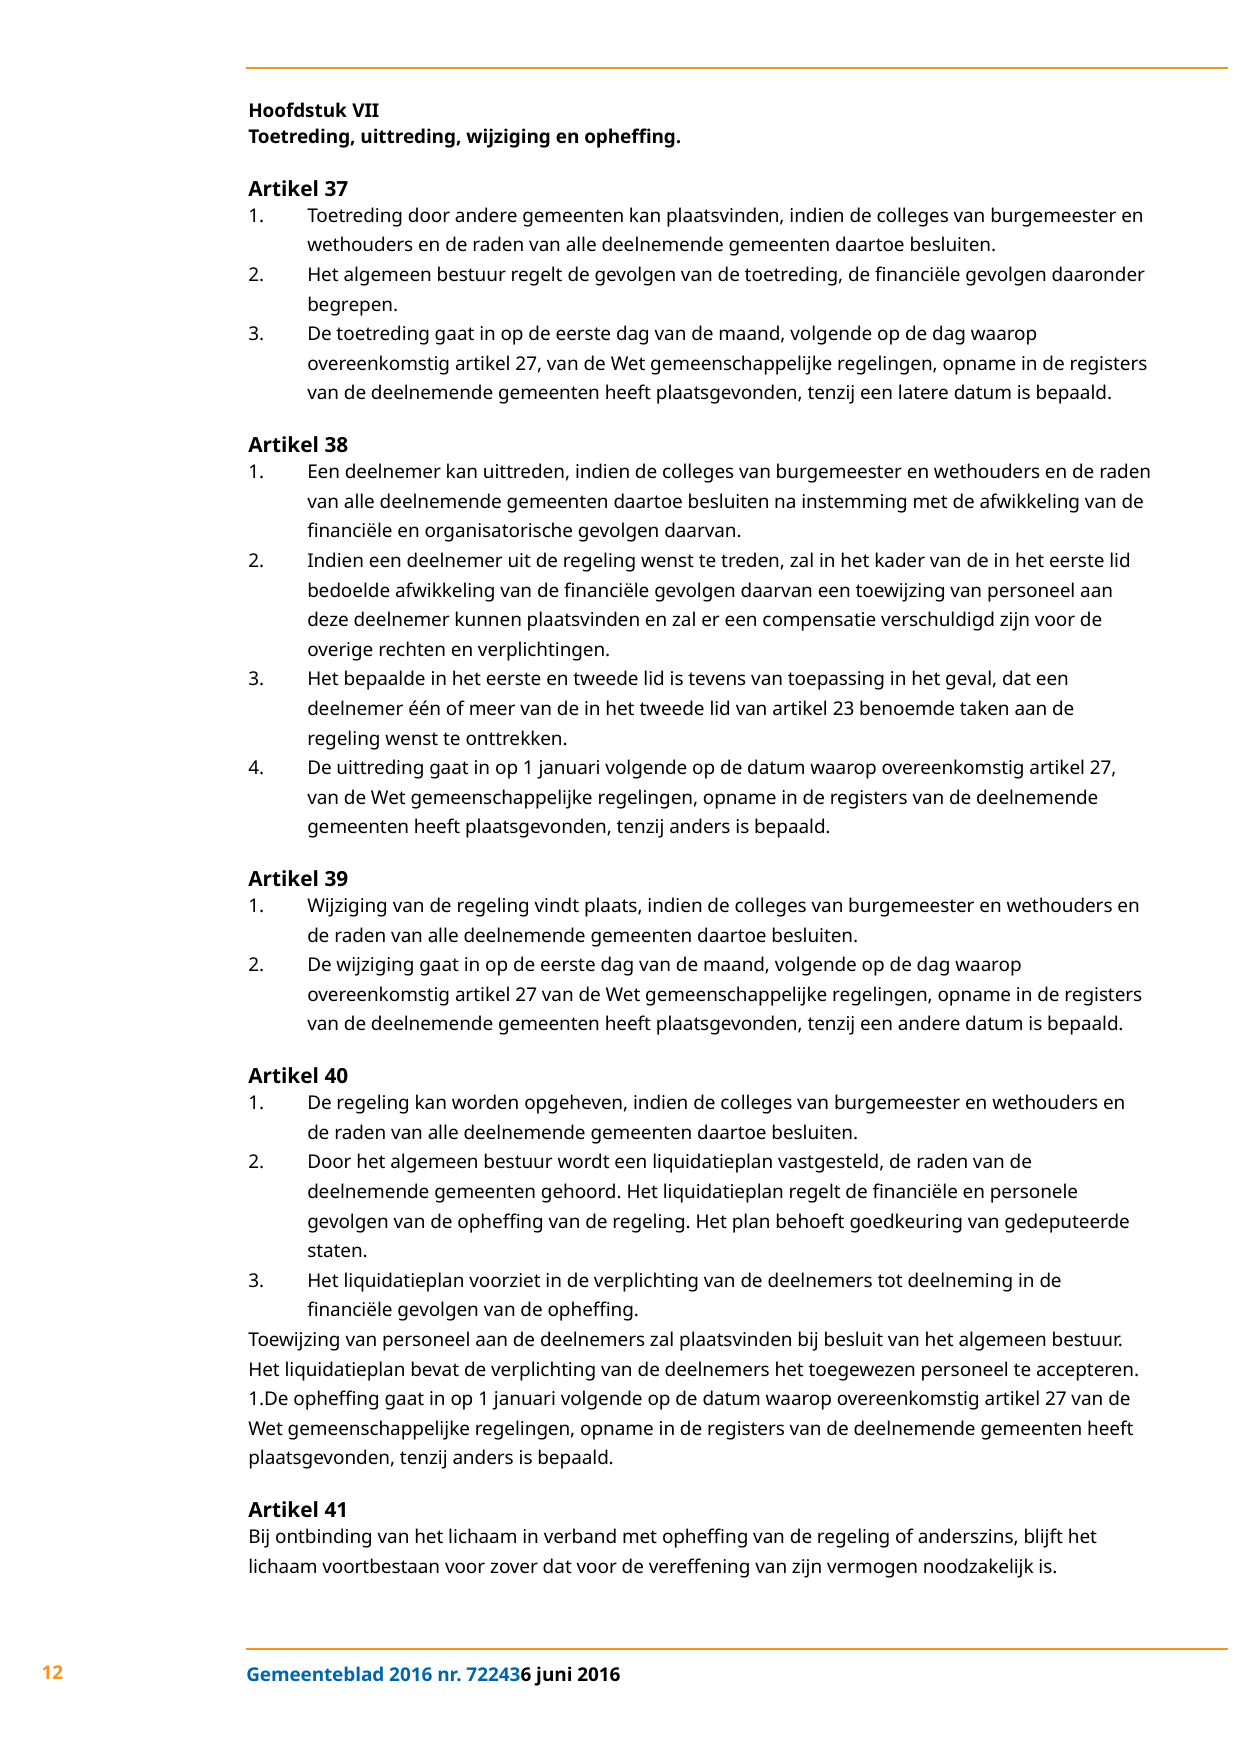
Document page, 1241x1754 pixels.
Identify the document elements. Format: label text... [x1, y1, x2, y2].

list Een deelnemer kan uittreden, indien de colleges van burgemeester en wethouders en de raden van alle deelnemende gemeenten daartoe besluiten na instemming met de afwikkeling van de financiële en organisatorische gevolgen daarvan. [248, 458, 1152, 543]
list De regeling kan worden opgeheven, indien de colleges van burgemeester en wethouders en de raden van alle deelnemende gemeenten daartoe besluiten. [248, 1089, 1152, 1145]
text Artikel 37 [248, 174, 1152, 202]
text Artikel 41 [248, 1495, 1152, 1523]
list Door het algemeen bestuur wordt een liquidatieplan vastgesteld, de raden van de deelnemende gemeenten gehoord. Het liquidatieplan regelt de financiële en personele gevolgen van de opheffing van de regeling. Het plan behoeft goedkeuring van gedeputeerde staten. [248, 1149, 1152, 1263]
picture [41, 47, 231, 172]
text Toetreding, uittreding, wijziging en opheffing. [248, 123, 1152, 149]
list Het algemeen bestuur regelt de gevolgen van de toetreding, de financiële gevolgen daaronder begrepen. [248, 261, 1152, 317]
list Het liquidatieplan voorziet in de verplichting van de deelnemers tot deelneming in de financiële gevolgen van de opheffing. [248, 1267, 1152, 1322]
list Indien een deelnemer uit de regeling wenst te treden, zal in het kader van de in het eerste lid bedoelde afwikkeling van de financiële gevolgen daarvan een toewijzing van personeel aan deze deelnemer kunnen plaatsvinden en zal er een compensatie verschuldigd zijn voor de overige rechten en verplichtingen. [248, 547, 1152, 662]
text Hoofdstuk VII [248, 95, 1152, 123]
text Artikel 38 [248, 430, 1152, 458]
text Bij ontbinding van het lichaam in verband met opheffing van de regeling of anderszins, blijft het lichaam voortbestaan voor zover dat voor de vereffening van zijn vermogen noodzakelijk is. [248, 1523, 1152, 1579]
list De uittreding gaat in op 1 januari volgende op de datum waarop overeenkomstig artikel 27, van de Wet gemeenschappelijke regelingen, opname in de registers van de deelnemende gemeenten heeft plaatsgevonden, tenzij anders is bepaald. [248, 754, 1152, 839]
list Het bepaalde in het eerste en tweede lid is tevens van toepassing in het geval, dat een deelnemer één of meer van de in het tweede lid van artikel 23 benoemde taken aan de regeling wenst te onttrekken. [248, 666, 1152, 750]
text Artikel 39 [248, 864, 1152, 892]
list De wijziging gaat in op de eerste dag van de maand, volgende op de dag waarop overeenkomstig artikel 27 van de Wet gemeenschappelijke regelingen, opname in de registers van de deelnemende gemeenten heeft plaatsgevonden, tenzij een andere datum is bepaald. [248, 951, 1152, 1036]
list Wijziging van de regeling vindt plaats, indien de colleges van burgemeester en wethouders en de raden van alle deelnemende gemeenten daartoe besluiten. [248, 892, 1152, 948]
text Toewijzing van personeel aan de deelnemers zal plaatsvinden bij besluit van het algemeen bestuur. Het liquidatieplan bevat de verplichting van de deelnemers het toegewezen personeel te accepteren. [248, 1326, 1152, 1381]
list De toetreding gaat in op de eerste dag van de maand, volgende op de dag waarop overeenkomstig artikel 27, van de Wet gemeenschappelijke regelingen, opname in de registers van de deelnemende gemeenten heeft plaatsgevonden, tenzij een latere datum is bepaald. [248, 320, 1152, 405]
text Artikel 40 [248, 1061, 1152, 1089]
list Toetreding door andere gemeenten kan plaatsvinden, indien de colleges van burgemeester en wethouders en de raden van alle deelnemende gemeenten daartoe besluiten. [248, 202, 1152, 257]
text 1.De opheffing gaat in op 1 januari volgende op de datum waarop overeenkomstig artikel 27 van de Wet gemeenschappelijke regelingen, opname in de registers van de deelnemende gemeenten heeft plaatsgevonden, tenzij anders is bepaald. [248, 1385, 1152, 1470]
